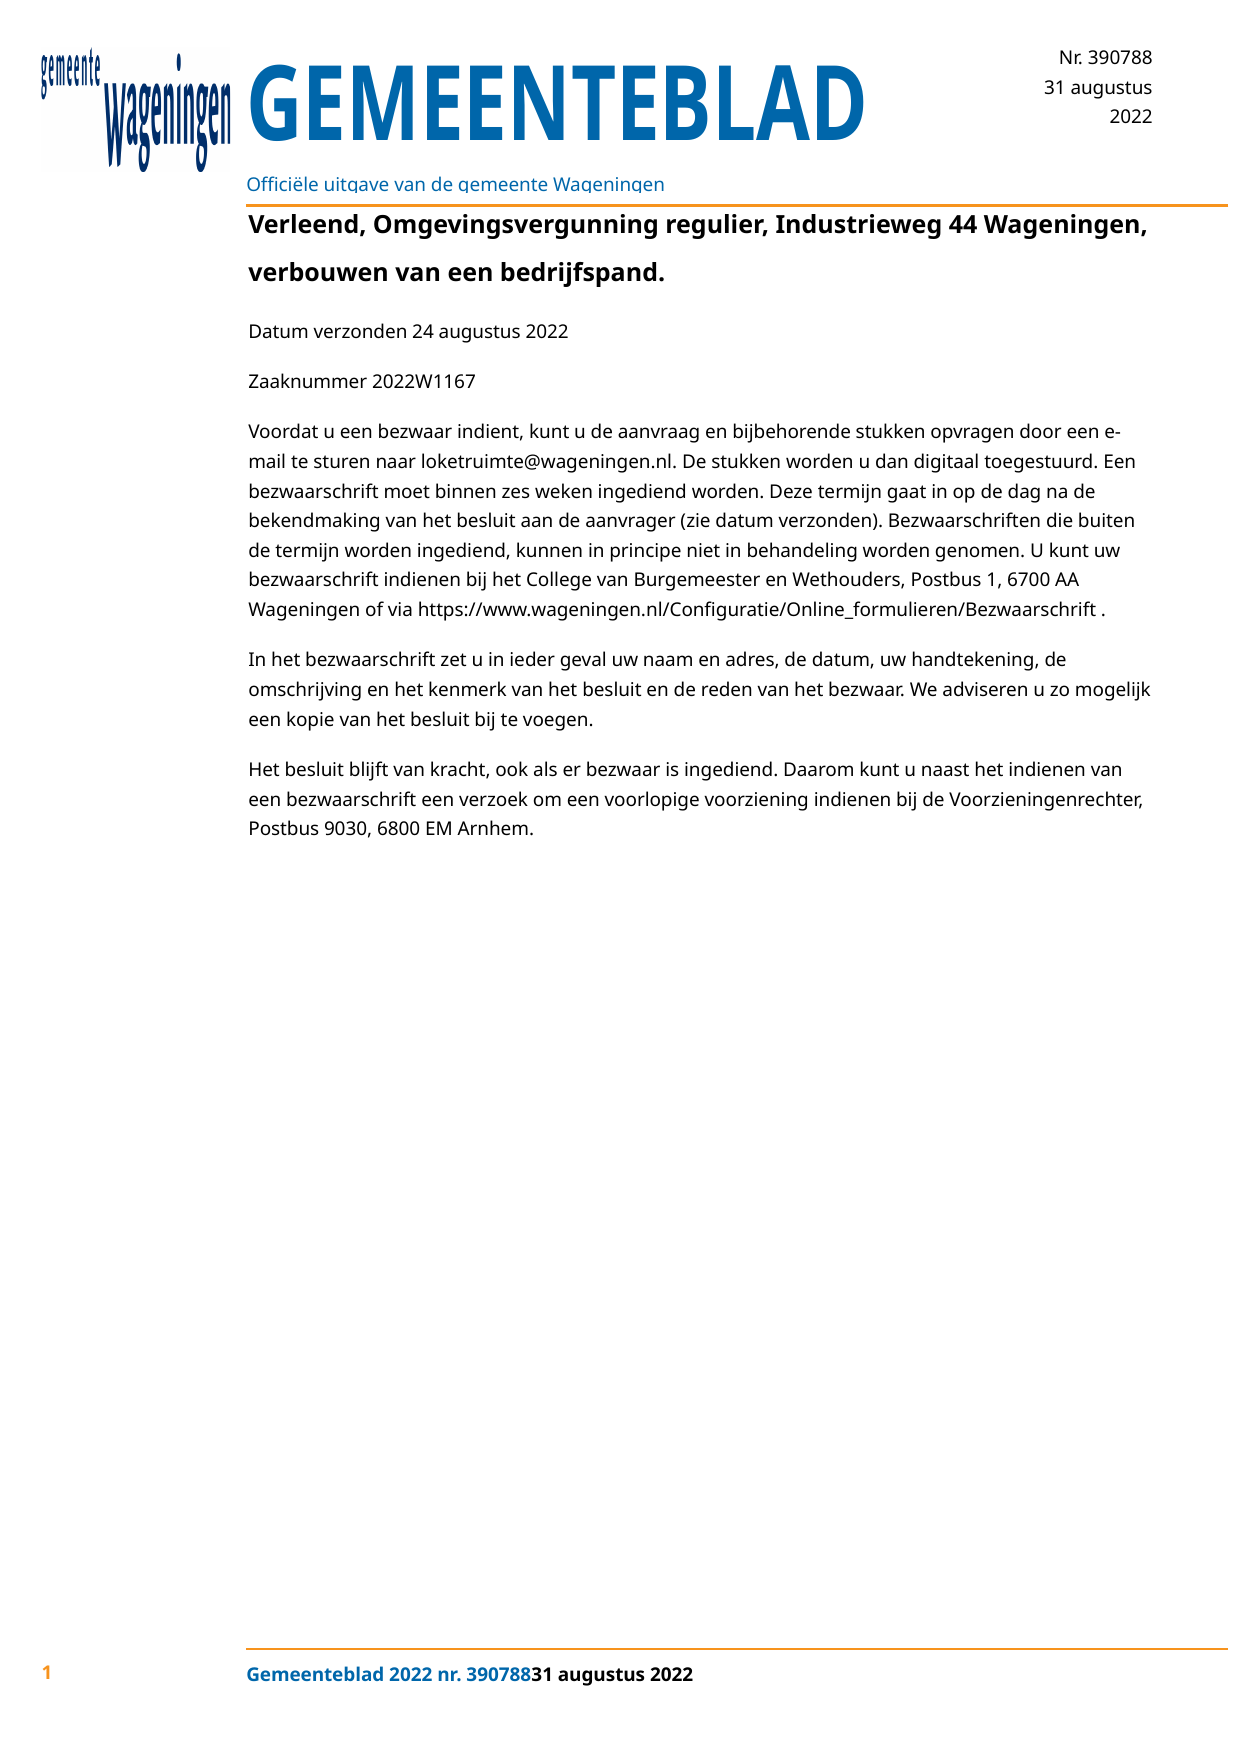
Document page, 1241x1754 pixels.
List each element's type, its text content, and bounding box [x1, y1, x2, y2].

text In het bezwaarschrift zet u in ieder geval uw naam en adres, de datum, uw handtekening, de omschrijving en het kenmerk van het besluit en de reden van het bezwaar. We adviseren u zo mogelijk een kopie van het besluit bij te voegen. [248, 647, 1152, 732]
text Datum verzonden 24 augustus 2022 [248, 318, 1152, 344]
text Het besluit blijft van kracht, ook als er bezwaar is ingediend. Daarom kunt u naast het indienen van een bezwaarschrift een verzoek om een voorlopige voorziening indienen bij de Voorzieningenrechter, Postbus 9030, 6800 EM Arnhem. [248, 756, 1152, 841]
text Zaaknummer 2022W1167 [248, 368, 1152, 394]
picture [41, 47, 231, 172]
text Voordat u een bezwaar indient, kunt u de aanvraag en bijbehorende stukken opvragen door een e-mail te sturen naar loketruimte@wageningen.nl. De stukken worden u dan digitaal toegestuurd. Een bezwaarschrift moet binnen zes weken ingediend worden. Deze termijn gaat in op de dag na de bekendmaking van het besluit aan de aanvrager (zie datum verzonden). Bezwaarschriften die buiten de termijn worden ingediend, kunnen in principe niet in behandeling worden genomen. U kunt uw bezwaarschrift indienen bij het College van Burgemeester en Wethouders, Postbus 1, 6700 AA Wageningen of via https://www.wageningen.nl/Configuratie/Online_formulieren/Bezwaarschrift . [248, 419, 1152, 622]
text Verleend, Omgevingsvergunning regulier, Industrieweg 44 Wageningen, verbouwen van een bedrijfspand. [248, 207, 1152, 288]
